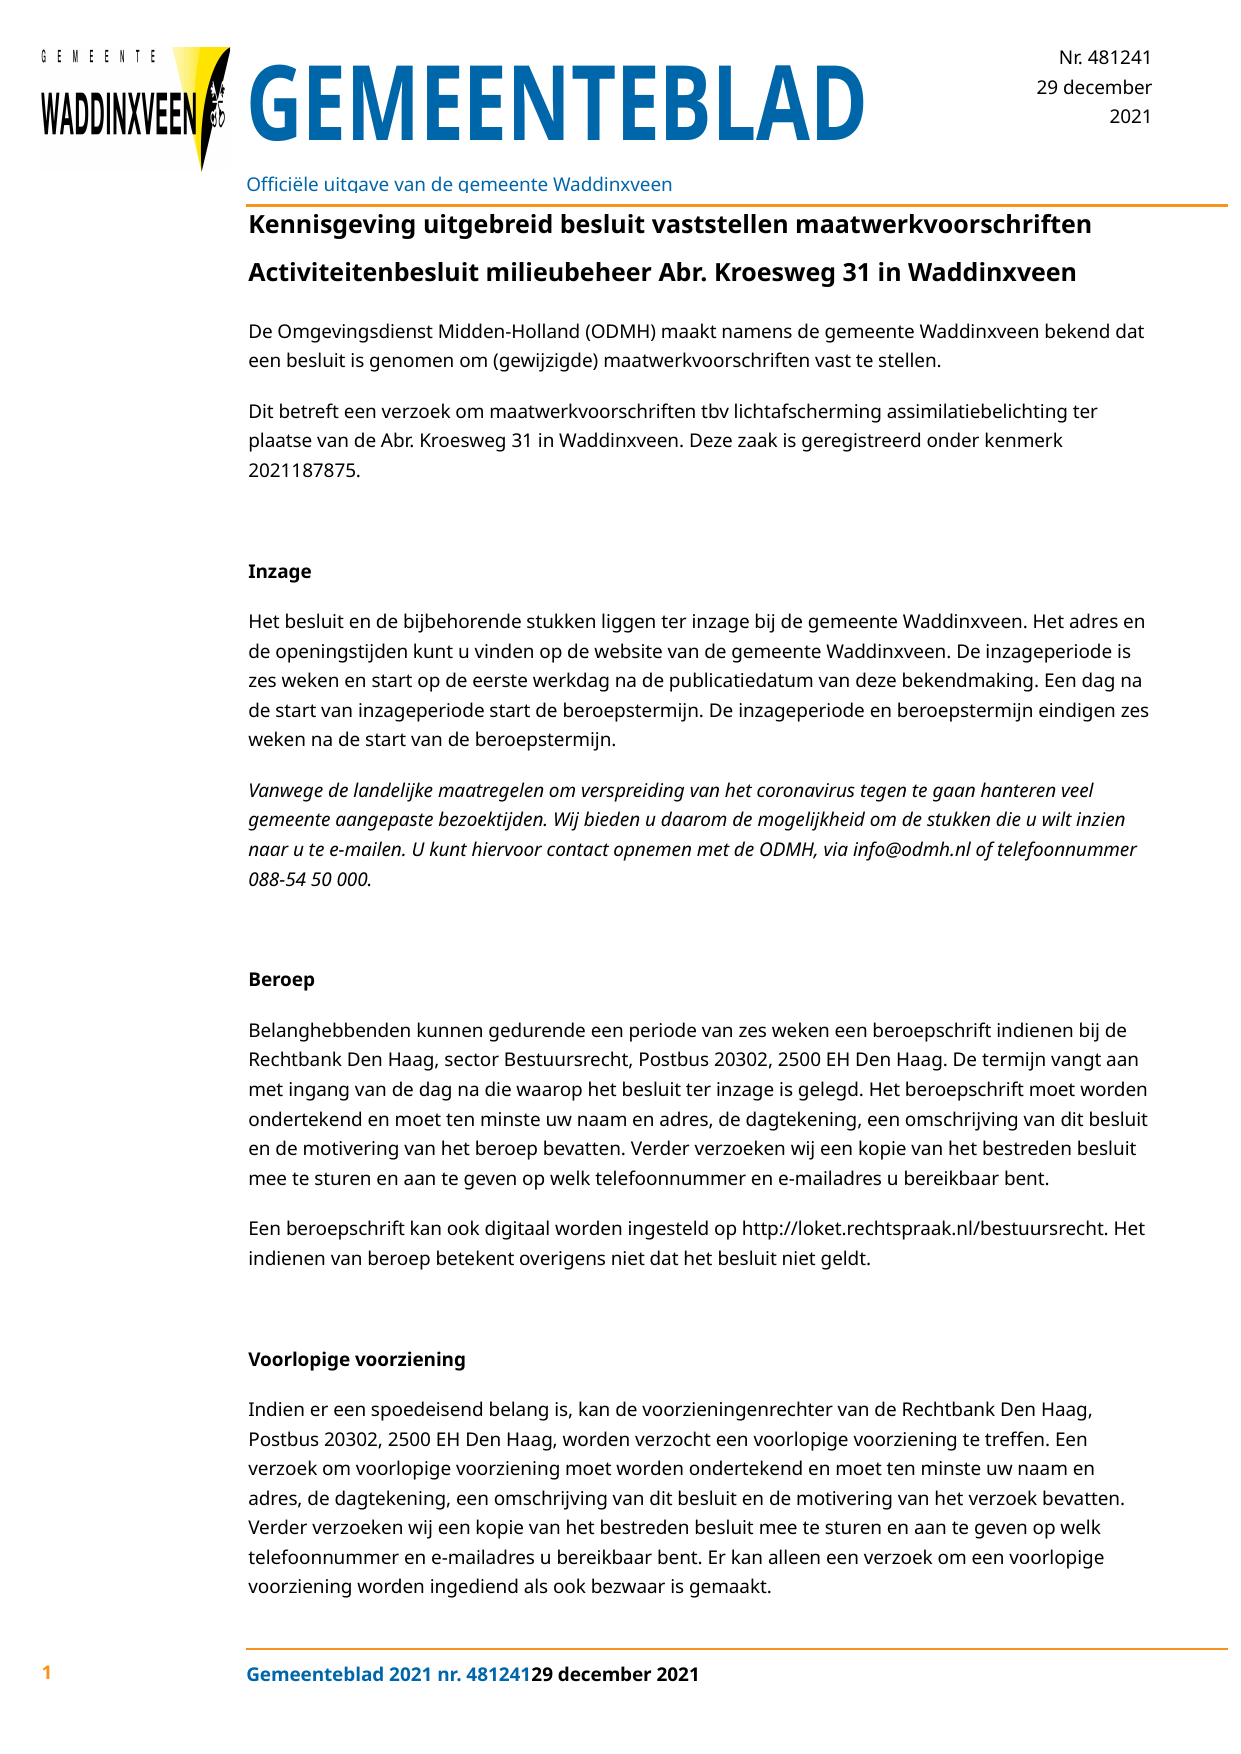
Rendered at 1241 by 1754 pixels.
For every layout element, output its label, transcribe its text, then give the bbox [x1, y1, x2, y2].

text Een beroepschrift kan ook digitaal worden ingesteld op http://loket.rechtspraak.nl/bestuursrecht. Het indienen van beroep betekent overigens niet dat het besluit niet geldt. [248, 1215, 1152, 1271]
text Inzage [248, 558, 1152, 584]
text Vanwege de landelijke maatregelen om verspreiding van het coronavirus tegen te gaan hanteren veel gemeente aangepaste bezoektijden. Wij bieden u daarom de mogelijkheid om de stukken die u wilt inzien naar u te e-mailen. U kunt hiervoor contact opnemen met de ODMH, via info@odmh.nl of telefoonnummer 088-54 50 000. [248, 777, 1152, 892]
text Dit betreft een verzoek om maatwerkvoorschriften tbv lichtafscherming assimilatiebelichting ter plaatse van de Abr. Kroesweg 31 in Waddinxveen. Deze zaak is geregistreerd onder kenmerk 2021187875. [248, 398, 1152, 483]
text Voorlopige voorziening [248, 1346, 1152, 1372]
text De Omgevingsdienst Midden-Holland (ODMH) maakt namens de gemeente Waddinxveen bekend dat een besluit is genomen om (gewijzigde) maatwerkvoorschriften vast te stellen. [248, 318, 1152, 373]
text Het besluit en de bijbehorende stukken liggen ter inzage bij de gemeente Waddinxveen. Het adres en de openingstijden kunt u vinden op de website van de gemeente Waddinxveen. De inzageperiode is zes weken en start op de eerste werkdag na de publicatiedatum van deze bekendmaking. Een dag na de start van inzageperiode start de beroepstermijn. De inzageperiode en beroepstermijn eindigen zes weken na de start van de beroepstermijn. [248, 608, 1152, 752]
text Beroep [248, 967, 1152, 992]
text Belanghebbenden kunnen gedurende een periode van zes weken een beroepschrift indienen bij de Rechtbank Den Haag, sector Bestuursrecht, Postbus 20302, 2500 EH Den Haag. De termijn vangt aan met ingang van de dag na die waarop het besluit ter inzage is gelegd. Het beroepschrift moet worden ondertekend en moet ten minste uw naam en adres, de dagtekening, een omschrijving van dit besluit en de motivering van het beroep bevatten. Verder verzoeken wij een kopie van het bestreden besluit mee te sturen en aan te geven op welk telefoonnummer en e-mailadres u bereikbaar bent. [248, 1017, 1152, 1191]
text Kennisgeving uitgebreid besluit vaststellen maatwerkvoorschriften Activiteitenbesluit milieubeheer Abr. Kroesweg 31 in Waddinxveen [248, 207, 1152, 288]
text Indien er een spoedeisend belang is, kan de voorzieningenrechter van de Rechtbank Den Haag, Postbus 20302, 2500 EH Den Haag, worden verzocht een voorlopige voorziening te treffen. Een verzoek om voorlopige voorziening moet worden ondertekend en moet ten minste uw naam en adres, de dagtekening, een omschrijving van dit besluit en de motivering van het verzoek bevatten. Verder verzoeken wij een kopie van het bestreden besluit mee te sturen en aan te geven op welk telefoonnummer en e-mailadres u bereikbaar bent. Er kan alleen een verzoek om een voorlopige voorziening worden ingediend als ook bezwaar is gemaakt. [248, 1396, 1152, 1599]
picture [41, 47, 231, 172]
